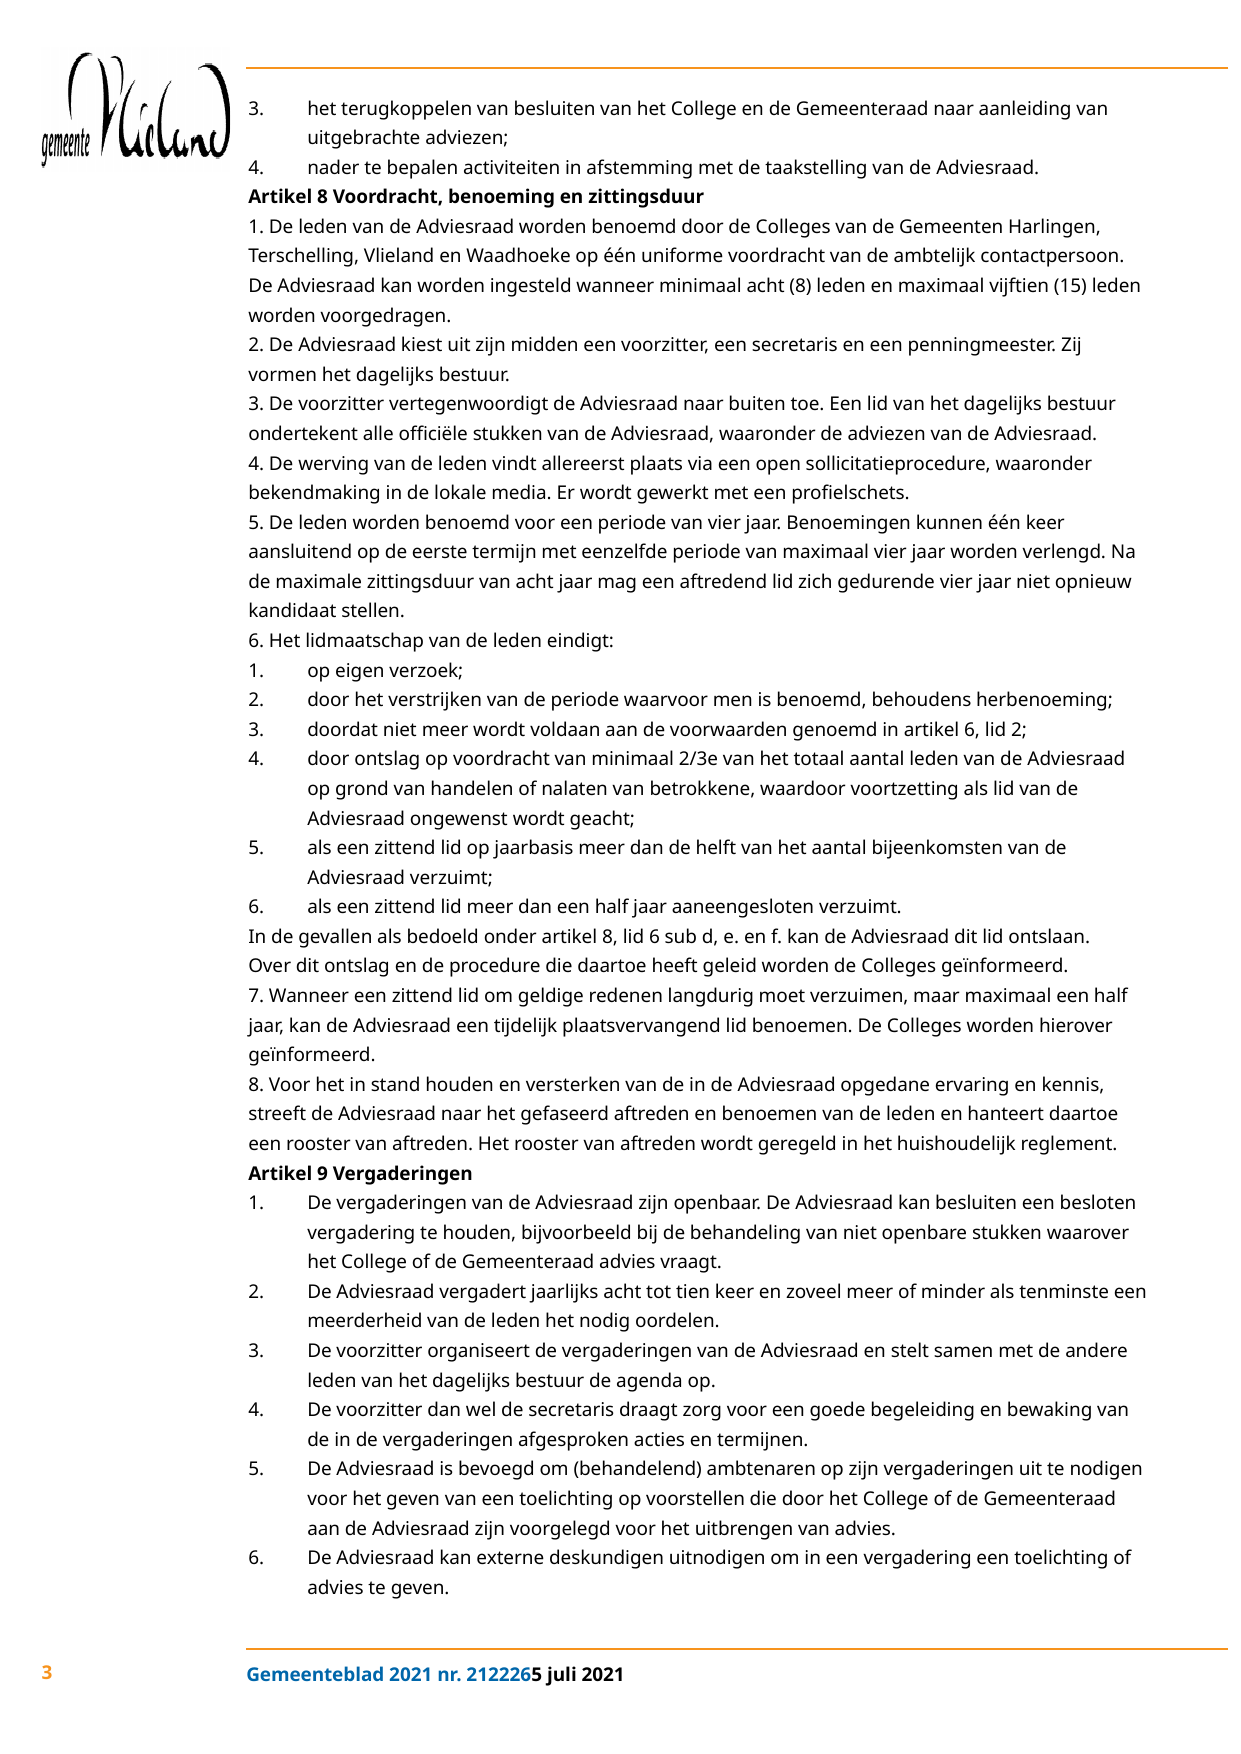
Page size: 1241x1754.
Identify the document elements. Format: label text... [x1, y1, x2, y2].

picture [41, 47, 231, 172]
list door ontslag op voordracht van minimaal 2/3e van het totaal aantal leden van de Adviesraad op grond van handelen of nalaten van betrokkene, waardoor voortzetting als lid van de Adviesraad ongewenst wordt geacht; [248, 746, 1152, 831]
list De vergaderingen van de Adviesraad zijn openbaar. De Adviesraad kan besluiten een besloten vergadering te houden, bijvoorbeeld bij de behandeling van niet openbare stukken waarover het College of de Gemeenteraad advies vraagt. [248, 1189, 1152, 1274]
text 6. Het lidmaatschap van de leden eindigt: [248, 627, 1152, 653]
text Artikel 9 Vergaderingen [248, 1160, 1152, 1186]
list als een zittend lid op jaarbasis meer dan de helft van het aantal bijeenkomsten van de Adviesraad verzuimt; [248, 834, 1152, 890]
text Over dit ontslag en de procedure die daartoe heeft geleid worden de Colleges geïnformeerd. [248, 953, 1152, 978]
text 1. De leden van de Adviesraad worden benoemd door de Colleges van de Gemeenten Harlingen, Terschelling, Vlieland en Waadhoeke op één uniforme voordracht van de ambtelijk contactpersoon. De Adviesraad kan worden ingesteld wanneer minimaal acht (8) leden en maximaal vijftien (15) leden worden voorgedragen. [248, 213, 1152, 328]
list op eigen verzoek; [248, 657, 1152, 683]
text 2. De Adviesraad kiest uit zijn midden een voorzitter, een secretaris en een penningmeester. Zij vormen het dagelijks bestuur. [248, 331, 1152, 387]
list door het verstrijken van de periode waarvoor men is benoemd, behoudens herbenoeming; [248, 686, 1152, 712]
text 8. Voor het in stand houden en versterken van de in de Adviesraad opgedane ervaring en kennis, streeft de Adviesraad naar het gefaseerd aftreden en benoemen van de leden en hanteert daartoe een rooster van aftreden. Het rooster van aftreden wordt geregeld in het huishoudelijk reglement. [248, 1071, 1152, 1156]
list doordat niet meer wordt voldaan aan de voorwaarden genoemd in artikel 6, lid 2; [248, 716, 1152, 742]
list De voorzitter dan wel de secretaris draagt zorg voor een goede begeleiding en bewaking van de in de vergaderingen afgesproken acties en termijnen. [248, 1396, 1152, 1452]
list De Adviesraad vergadert jaarlijks acht tot tien keer en zoveel meer of minder als tenminste een meerderheid van de leden het nodig oordelen. [248, 1278, 1152, 1333]
list De voorzitter organiseert de vergaderingen van de Adviesraad en stelt samen met de andere leden van het dagelijks bestuur de agenda op. [248, 1337, 1152, 1393]
list nader te bepalen activiteiten in afstemming met de taakstelling van de Adviesraad. [248, 154, 1152, 180]
text 5. De leden worden benoemd voor een periode van vier jaar. Benoemingen kunnen één keer aansluitend op de eerste termijn met eenzelfde periode van maximaal vier jaar worden verlengd. Na de maximale zittingsduur van acht jaar mag een aftredend lid zich gedurende vier jaar niet opnieuw kandidaat stellen. [248, 509, 1152, 623]
list De Adviesraad is bevoegd om (behandelend) ambtenaren op zijn vergaderingen uit te nodigen voor het geven van een toelichting op voorstellen die door het College of de Gemeenteraad aan de Adviesraad zijn voorgelegd voor het uitbrengen van advies. [248, 1456, 1152, 1541]
text 3. De voorzitter vertegenwoordigt de Adviesraad naar buiten toe. Een lid van het dagelijks bestuur ondertekent alle officiële stukken van de Adviesraad, waaronder de adviezen van de Adviesraad. [248, 391, 1152, 446]
list De Adviesraad kan externe deskundigen uitnodigen om in een vergadering een toelichting of advies te geven. [248, 1544, 1152, 1600]
list als een zittend lid meer dan een half jaar aaneengesloten verzuimt. [248, 893, 1152, 919]
text 7. Wanneer een zittend lid om geldige redenen langdurig moet verzuimen, maar maximaal een half jaar, kan de Adviesraad een tijdelijk plaatsvervangend lid benoemen. De Colleges worden hierover geïnformeerd. [248, 982, 1152, 1067]
text 4. De werving van de leden vindt allereerst plaats via een open sollicitatieprocedure, waaronder bekendmaking in de lokale media. Er wordt gewerkt met een profielschets. [248, 450, 1152, 505]
text Artikel 8 Voordracht, benoeming en zittingsduur [248, 183, 1152, 209]
text In de gevallen als bedoeld onder artikel 8, lid 6 sub d, e. en f. kan de Adviesraad dit lid ontslaan. [248, 923, 1152, 949]
list het terugkoppelen van besluiten van het College en de Gemeenteraad naar aanleiding van uitgebrachte adviezen; [248, 95, 1152, 150]
